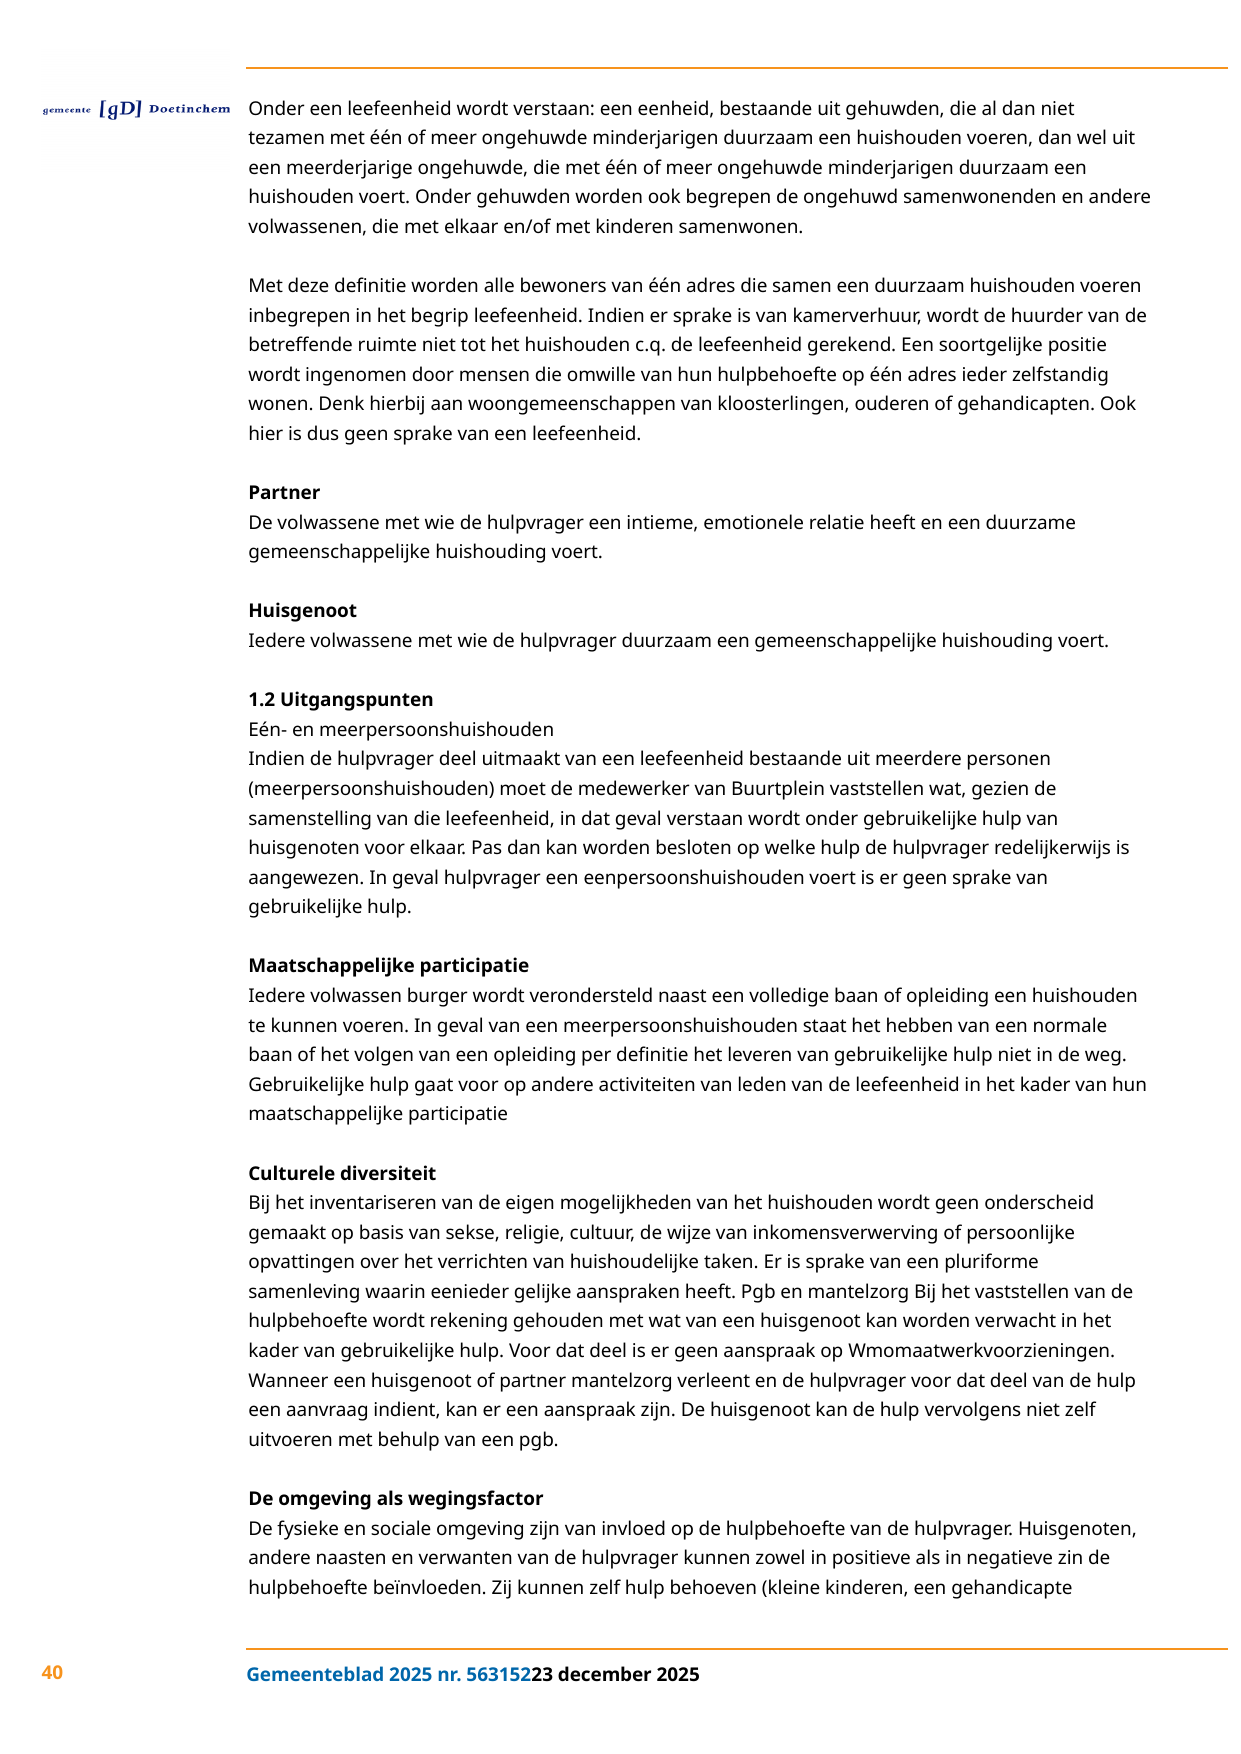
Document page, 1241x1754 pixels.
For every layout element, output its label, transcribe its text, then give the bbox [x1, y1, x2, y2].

text Partner [248, 479, 1152, 505]
text De omgeving als wegingsfactor [248, 1485, 1152, 1511]
text Huisgenoot [248, 598, 1152, 623]
text 1.2 Uitgangspunten [248, 686, 1152, 712]
text Onder een leefeenheid wordt verstaan: een eenheid, bestaande uit gehuwden, die al dan niet tezamen met één of meer ongehuwde minderjarigen duurzaam een huishouden voeren, dan wel uit een meerderjarige ongehuwde, die met één of meer ongehuwde minderjarigen duurzaam een huishouden voert. Onder gehuwden worden ook begrepen de ongehuwd samenwonenden en andere volwassenen, die met elkaar en/of met kinderen samenwonen. [248, 95, 1152, 239]
text Bij het inventariseren van de eigen mogelijkheden van het huishouden wordt geen onderscheid gemaakt op basis van sekse, religie, cultuur, de wijze van inkomensverwerving of persoonlijke opvattingen over het verrichten van huishoudelijke taken. Er is sprake van een pluriforme samenleving waarin eenieder gelijke aanspraken heeft. Pgb en mantelzorg Bij het vaststellen van de hulpbehoefte wordt rekening gehouden met wat van een huisgenoot kan worden verwacht in het kader van gebruikelijke hulp. Voor dat deel is er geen aanspraak op Wmomaatwerkvoorzieningen. Wanneer een huisgenoot of partner mantelzorg verleent en de hulpvrager voor dat deel van de hulp een aanvraag indient, kan er een aanspraak zijn. De huisgenoot kan de hulp vervolgens niet zelf uitvoeren met behulp van een pgb. [248, 1189, 1152, 1452]
text Eén- en meerpersoonshuishouden [248, 716, 1152, 742]
text Indien de hulpvrager deel uitmaakt van een leefeenheid bestaande uit meerdere personen (meerpersoonshuishouden) moet de medewerker van Buurtplein vaststellen wat, gezien de samenstelling van die leefeenheid, in dat geval verstaan wordt onder gebruikelijke hulp van huisgenoten voor elkaar. Pas dan kan worden besloten op welke hulp de hulpvrager redelijkerwijs is aangewezen. In geval hulpvrager een eenpersoonshuishouden voert is er geen sprake van gebruikelijke hulp. [248, 746, 1152, 919]
text Culturele diversiteit [248, 1160, 1152, 1186]
picture [41, 47, 231, 172]
text Maatschappelijke participatie [248, 953, 1152, 978]
text De volwassene met wie de hulpvrager een intieme, emotionele relatie heeft en een duurzame gemeenschappelijke huishouding voert. [248, 509, 1152, 564]
text De fysieke en sociale omgeving zijn van invloed op de hulpbehoefte van de hulpvrager. Huisgenoten, andere naasten en verwanten van de hulpvrager kunnen zowel in positieve als in negatieve zin de hulpbehoefte beïnvloeden. Zij kunnen zelf hulp behoeven (kleine kinderen, een gehandicapte [248, 1515, 1152, 1600]
text Iedere volwassene met wie de hulpvrager duurzaam een gemeenschappelijke huishouding voert. [248, 627, 1152, 653]
text Met deze definitie worden alle bewoners van één adres die samen een duurzaam huishouden voeren inbegrepen in het begrip leefeenheid. Indien er sprake is van kamerverhuur, wordt de huurder van de betreffende ruimte niet tot het huishouden c.q. de leefeenheid gerekend. Een soortgelijke positie wordt ingenomen door mensen die omwille van hun hulpbehoefte op één adres ieder zelfstandig wonen. Denk hierbij aan woongemeenschappen van kloosterlingen, ouderen of gehandicapten. Ook hier is dus geen sprake van een leefeenheid. [248, 272, 1152, 446]
text Iedere volwassen burger wordt verondersteld naast een volledige baan of opleiding een huishouden te kunnen voeren. In geval van een meerpersoonshuishouden staat het hebben van een normale baan of het volgen van een opleiding per definitie het leveren van gebruikelijke hulp niet in de weg. Gebruikelijke hulp gaat voor op andere activiteiten van leden van de leefeenheid in het kader van hun maatschappelijke participatie [248, 982, 1152, 1126]
